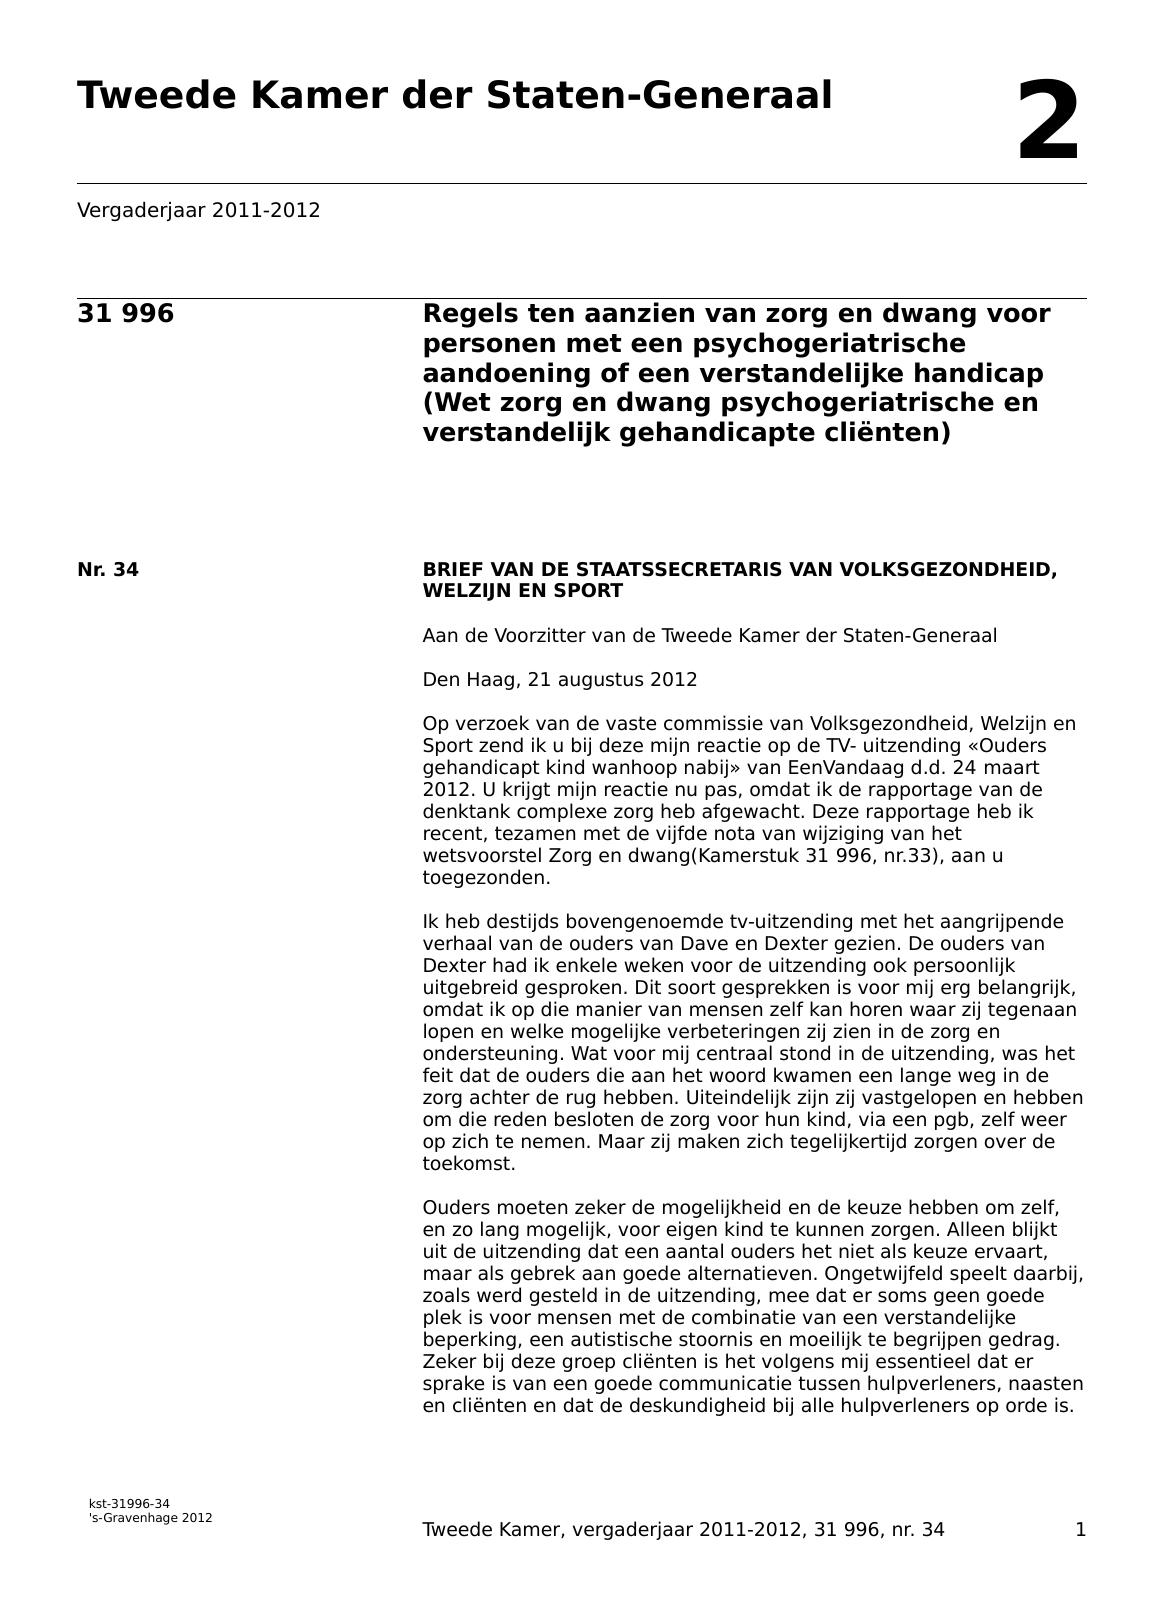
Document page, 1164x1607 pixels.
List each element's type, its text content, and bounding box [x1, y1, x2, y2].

table_cell Vergaderjaar 2011-2012 [77, 184, 1087, 298]
text Den Haag, 21 augustus 2012 [422, 669, 1087, 691]
text Ik heb destijds bovengenoemde tv-uitzending met het aangrijpende verhaal van de ouders van Dave en Dexter gezien. De ouders van Dexter had ik enkele weken voor de uitzending ook persoonlijk uitgebreid gesproken. Dit soort gesprekken is voor mij erg belangrijk, omdat ik op die manier van mensen zelf kan horen waar zij tegenaan lopen en welke mogelijke verbeteringen zij zien in de zorg en ondersteuning. Wat voor mij centraal stond in de uitzending, was het feit dat de ouders die aan het woord kwamen een lange weg in de zorg achter de rug hebben. Uiteindelijk zijn zij vastgelopen en hebben om die reden besloten de zorg voor hun kind, via een pgb, zelf weer op zich te nemen. Maar zij maken zich tegelijkertijd zorgen over de toekomst. [422, 911, 1087, 1175]
subtitle 31 996 Regels ten aanzien van zorg en dwang voor personen met een psychogeriatrische aandoening of een verstandelijke handicap (Wet zorg en dwang psychogeriatrische en verstandelijk gehandicapte cliënten) [77, 299, 1087, 447]
text 's-Gravenhage 2012 [88, 1511, 323, 1525]
text Op verzoek van de vaste commissie van Volksgezondheid, Welzijn en Sport zend ik u bij deze mijn reactie op de TV- uitzending «Ouders gehandicapt kind wanhoop nabij» van EenVandaag d.d. 24 maart 2012. U krijgt mijn reactie nu pas, omdat ik de rapportage van de denktank complexe zorg heb afgewacht. Deze rapportage heb ik recent, tezamen met de vijfde nota van wijziging van het wetsvoorstel Zorg en dwang(Kamerstuk 31 996, nr.33), aan u toegezonden. [422, 713, 1087, 889]
text kst-31996-34 [88, 1497, 323, 1511]
text Ouders moeten zeker de mogelijkheid en de keuze hebben om zelf, en zo lang mogelijk, voor eigen kind te kunnen zorgen. Alleen blijkt uit de uitzending dat een aantal ouders het niet als keuze ervaart, maar als gebrek aan goede alternatieven. Ongetwijfeld speelt daarbij, zoals werd gesteld in de uitzending, mee dat er soms geen goede plek is voor mensen met de combinatie van een verstandelijke beperking, een autistische stoornis en moeilijk te begrijpen gedrag. Zeker bij deze groep cliënten is het volgens mij essentieel dat er sprake is van een goede communicatie tussen hulpverleners, naasten en cliënten en dat de deskundigheid bij alle hulpverleners op orde is. [422, 1197, 1087, 1417]
table_header Tweede Kamer der Staten-Generaal [77, 59, 886, 183]
table_header 2 [886, 59, 1087, 183]
subtitle Nr. 34 BRIEF VAN DE STAATSSECRETARIS VAN VOLKSGEZONDHEID, WELZIJN EN SPORT [77, 558, 1087, 602]
text Aan de Voorzitter van de Tweede Kamer der Staten-Generaal [422, 624, 1087, 647]
